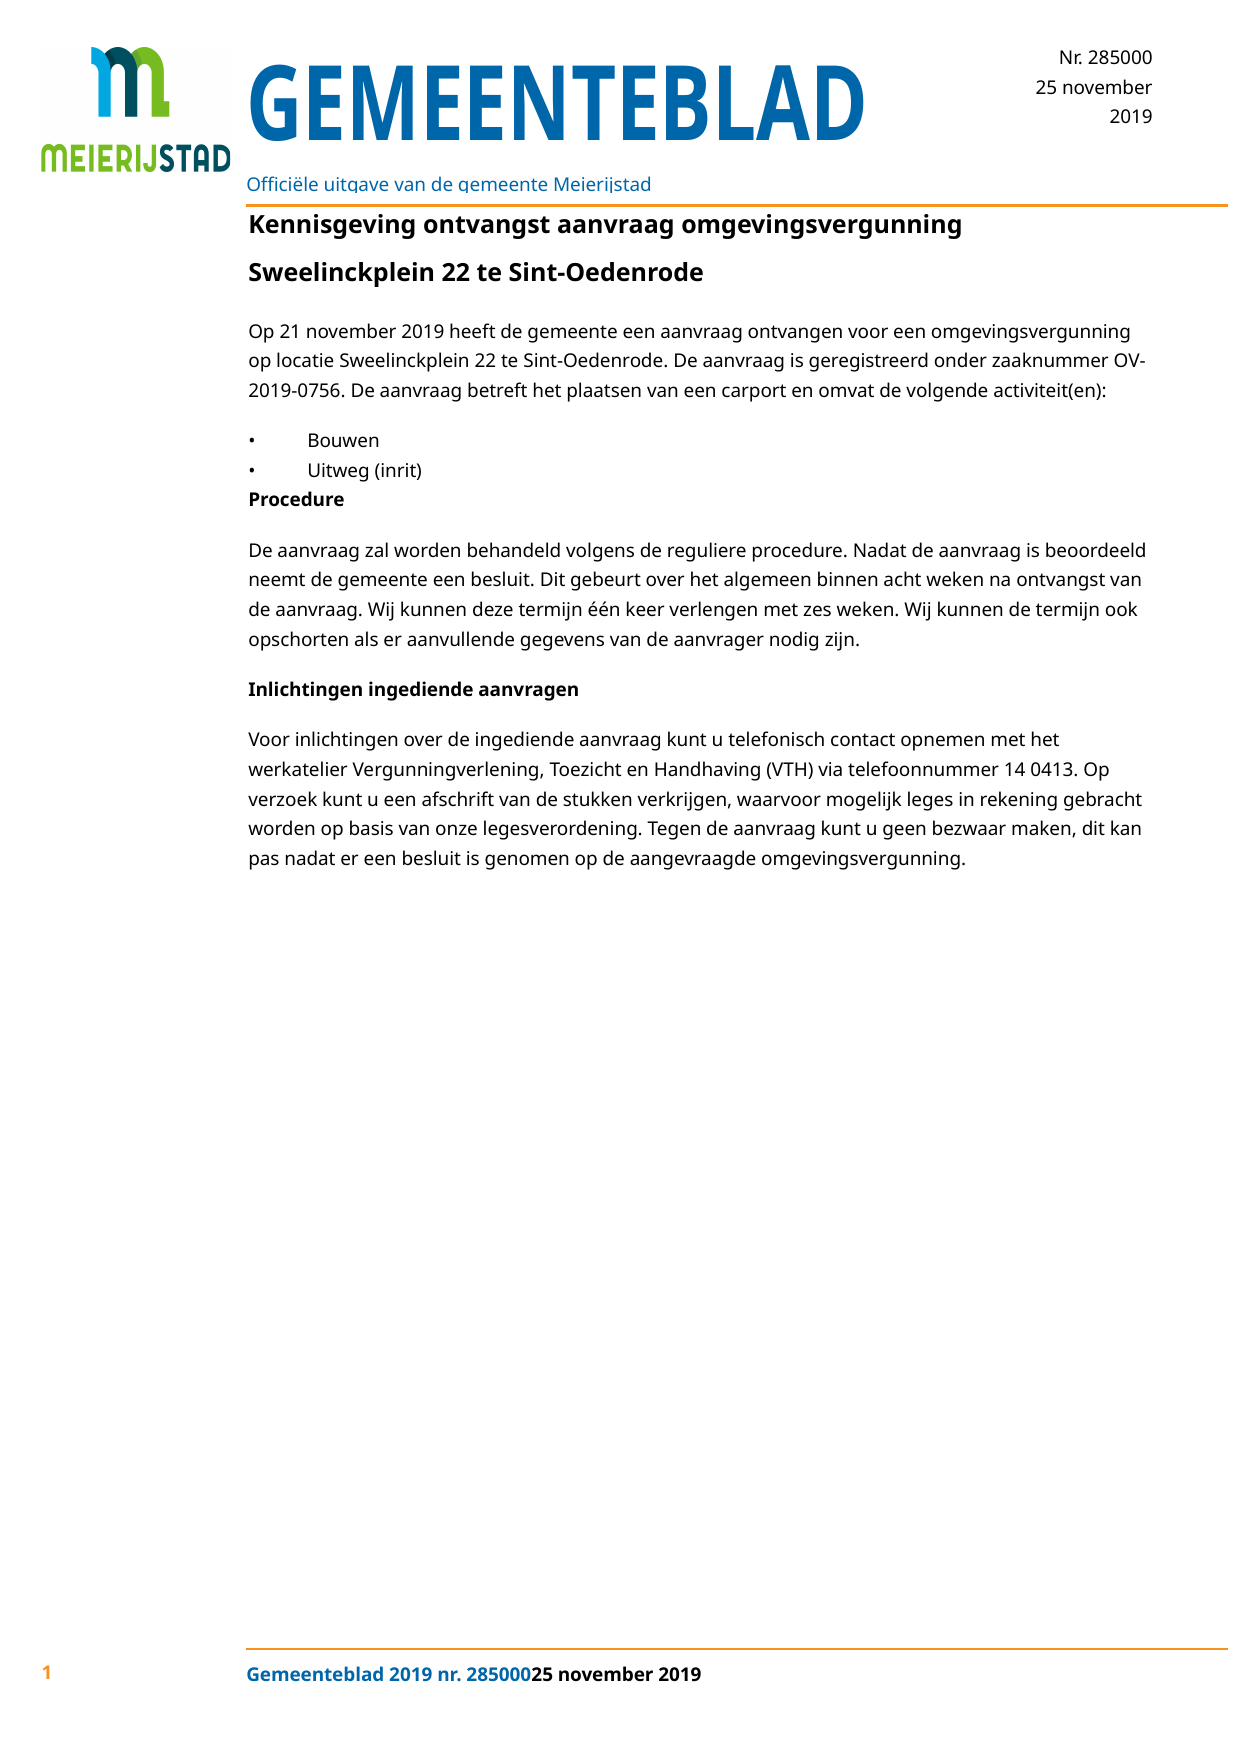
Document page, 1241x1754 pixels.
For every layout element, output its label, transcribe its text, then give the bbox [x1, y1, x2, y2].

text Procedure [248, 487, 1152, 512]
text Inlichtingen ingediende aanvragen [248, 676, 1152, 702]
text Voor inlichtingen over de ingediende aanvraag kunt u telefonisch contact opnemen met het werkatelier Vergunningverlening, Toezicht en Handhaving (VTH) via telefoonnummer 14 0413. Op verzoek kunt u een afschrift van de stukken verkrijgen, waarvoor mogelijk leges in rekening gebracht worden op basis van onze legesverordening. Tegen de aanvraag kunt u geen bezwaar maken, dit kan pas nadat er een besluit is genomen op de aangevraagde omgevingsvergunning. [248, 727, 1152, 871]
text Kennisgeving ontvangst aanvraag omgevingsvergunning Sweelinckplein 22 te Sint-Oedenrode [248, 207, 1152, 288]
text De aanvraag zal worden behandeld volgens de reguliere procedure. Nadat de aanvraag is beoordeeld neemt de gemeente een besluit. Dit gebeurt over het algemeen binnen acht weken na ontvangst van de aanvraag. Wij kunnen deze termijn één keer verlengen met zes weken. Wij kunnen de termijn ook opschorten als er aanvullende gegevens van de aanvrager nodig zijn. [248, 537, 1152, 652]
list Uitweg (inrit) [248, 457, 1152, 483]
picture [41, 47, 231, 172]
text Op 21 november 2019 heeft de gemeente een aanvraag ontvangen voor een omgevingsvergunning op locatie Sweelinckplein 22 te Sint-Oedenrode. De aanvraag is geregistreerd onder zaaknummer OV-2019-0756. De aanvraag betreft het plaatsen van een carport en omvat de volgende activiteit(en): [248, 318, 1152, 403]
list Bouwen [248, 427, 1152, 453]
